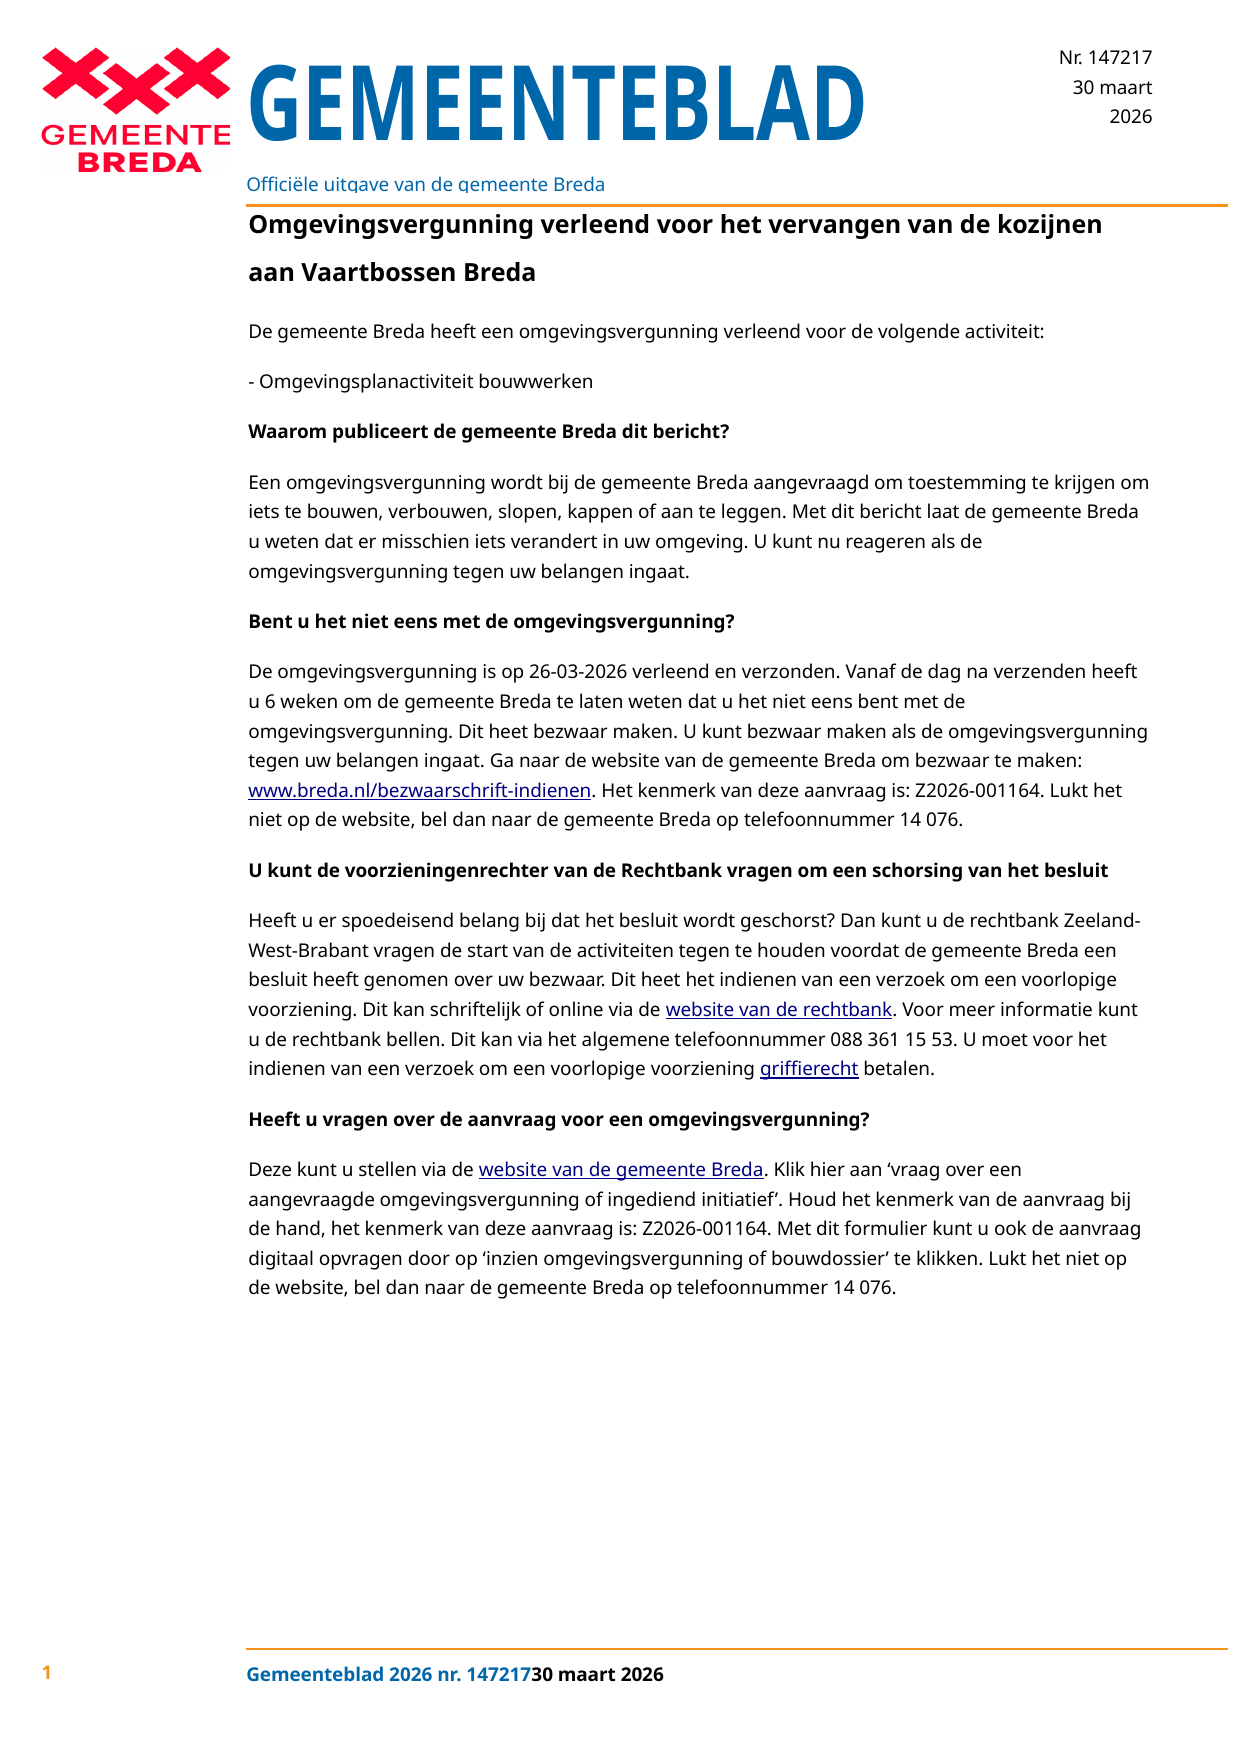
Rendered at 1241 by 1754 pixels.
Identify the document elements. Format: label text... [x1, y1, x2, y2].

text Heeft u er spoedeisend belang bij dat het besluit wordt geschorst? Dan kunt u de rechtbank Zeeland-West-Brabant vragen de start van de activiteiten tegen te houden voordat de gemeente Breda een besluit heeft genomen over uw bezwaar. Dit heet het indienen van een verzoek om een voorlopige voorziening. Dit kan schriftelijk of online via de website van de rechtbank. Voor meer informatie kunt u de rechtbank bellen. Dit kan via het algemene telefoonnummer 088 361 15 53. U moet voor het indienen van een verzoek om een voorlopige voorziening griffierecht betalen. [248, 907, 1152, 1081]
text Deze kunt u stellen via de website van de gemeente Breda. Klik hier aan ‘vraag over een aangevraagde omgevingsvergunning of ingediend initiatief’. Houd het kenmerk van de aanvraag bij de hand, het kenmerk van deze aanvraag is: Z2026-001164. Met dit formulier kunt u ook de aanvraag digitaal opvragen door op ‘inzien omgevingsvergunning of bouwdossier’ te klikken. Lukt het niet op de website, bel dan naar de gemeente Breda op telefoonnummer 14 076. [248, 1156, 1152, 1300]
text Waarom publiceert de gemeente Breda dit bericht? [248, 419, 1152, 444]
text U kunt de voorzieningenrechter van de Rechtbank vragen om een schorsing van het besluit [248, 857, 1152, 883]
text Heeft u vragen over de aanvraag voor een omgevingsvergunning? [248, 1106, 1152, 1132]
text Een omgevingsvergunning wordt bij de gemeente Breda aangevraagd om toestemming te krijgen om iets te bouwen, verbouwen, slopen, kappen of aan te leggen. Met dit bericht laat de gemeente Breda u weten dat er misschien iets verandert in uw omgeving. U kunt nu reageren als de omgevingsvergunning tegen uw belangen ingaat. [248, 469, 1152, 584]
text - Omgevingsplanactiviteit bouwwerken [248, 368, 1152, 394]
text Omgevingsvergunning verleend voor het vervangen van de kozijnen aan Vaartbossen Breda [248, 207, 1152, 288]
text De gemeente Breda heeft een omgevingsvergunning verleend voor de volgende activiteit: [248, 318, 1152, 344]
text De omgevingsvergunning is op 26-03-2026 verleend en verzonden. Vanaf de dag na verzenden heeft u 6 weken om de gemeente Breda te laten weten dat u het niet eens bent met de omgevingsvergunning. Dit heet bezwaar maken. U kunt bezwaar maken als de omgevingsvergunning tegen uw belangen ingaat. Ga naar de website van de gemeente Breda om bezwaar te maken: www.breda.nl/bezwaarschrift-indienen. Het kenmerk van deze aanvraag is: Z2026-001164. Lukt het niet op de website, bel dan naar de gemeente Breda op telefoonnummer 14 076. [248, 659, 1152, 832]
picture [41, 47, 231, 172]
text Bent u het niet eens met de omgevingsvergunning? [248, 608, 1152, 634]
